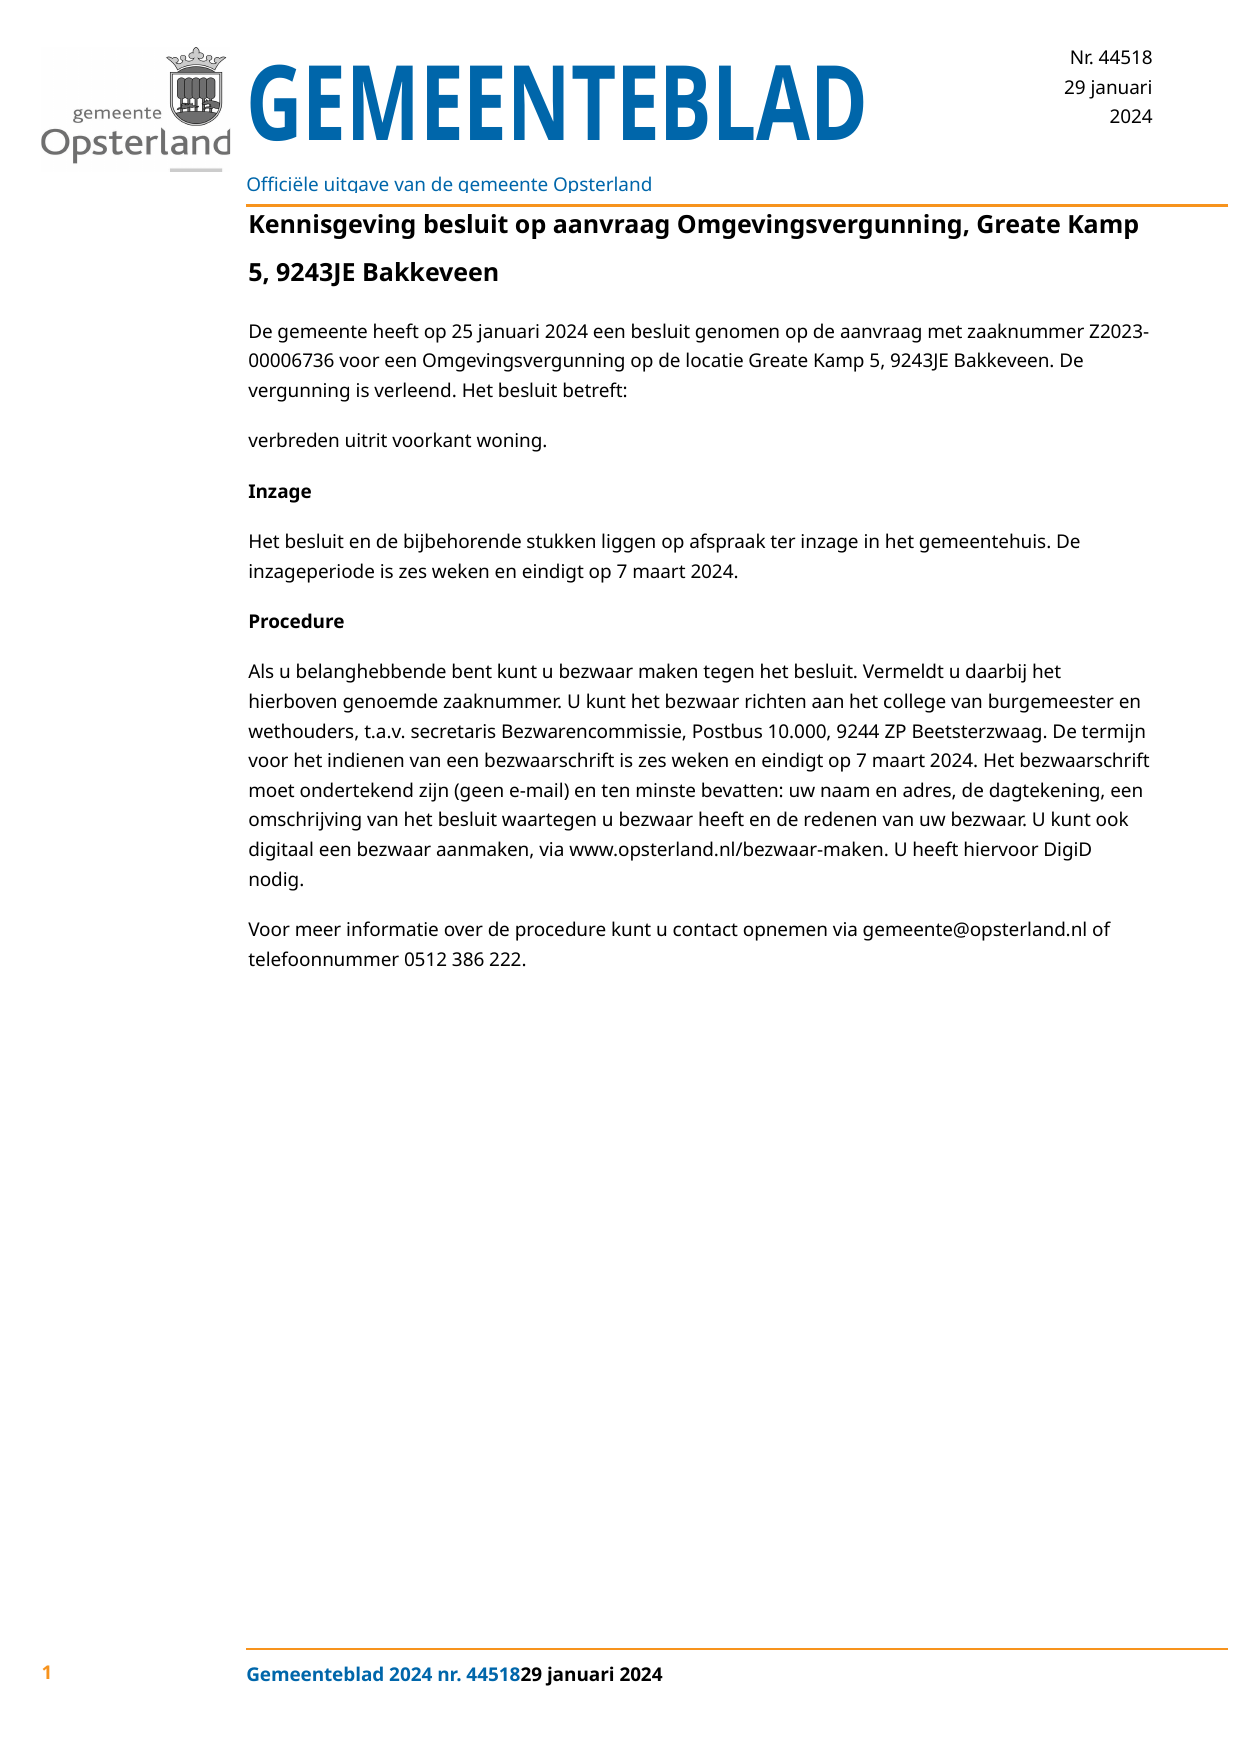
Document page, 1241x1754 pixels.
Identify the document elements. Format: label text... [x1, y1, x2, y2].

text Het besluit en de bijbehorende stukken liggen op afspraak ter inzage in het gemeentehuis. De inzageperiode is zes weken en eindigt op 7 maart 2024. [248, 528, 1152, 584]
text De gemeente heeft op 25 januari 2024 een besluit genomen op de aanvraag met zaaknummer Z2023-00006736 voor een Omgevingsvergunning op de locatie Greate Kamp 5, 9243JE Bakkeveen. De vergunning is verleend. Het besluit betreft: [248, 318, 1152, 403]
text verbreden uitrit voorkant woning. [248, 427, 1152, 453]
text Procedure [248, 608, 1152, 634]
picture [41, 47, 231, 172]
text Voor meer informatie over de procedure kunt u contact opnemen via gemeente@opsterland.nl of telefoonnummer 0512 386 222. [248, 916, 1152, 972]
text Als u belanghebbende bent kunt u bezwaar maken tegen het besluit. Vermeldt u daarbij het hierboven genoemde zaaknummer. U kunt het bezwaar richten aan het college van burgemeester en wethouders, t.a.v. secretaris Bezwarencommissie, Postbus 10.000, 9244 ZP Beetsterzwaag. De termijn voor het indienen van een bezwaarschrift is zes weken en eindigt op 7 maart 2024. Het bezwaarschrift moet ondertekend zijn (geen e-mail) en ten minste bevatten: uw naam en adres, de dagtekening, een omschrijving van het besluit waartegen u bezwaar heeft en de redenen van uw bezwaar. U kunt ook digitaal een bezwaar aanmaken, via www.opsterland.nl/bezwaar-maken. U heeft hiervoor DigiD nodig. [248, 659, 1152, 892]
text Inzage [248, 478, 1152, 504]
text Kennisgeving besluit op aanvraag Omgevingsvergunning, Greate Kamp 5, 9243JE Bakkeveen [248, 207, 1152, 288]
